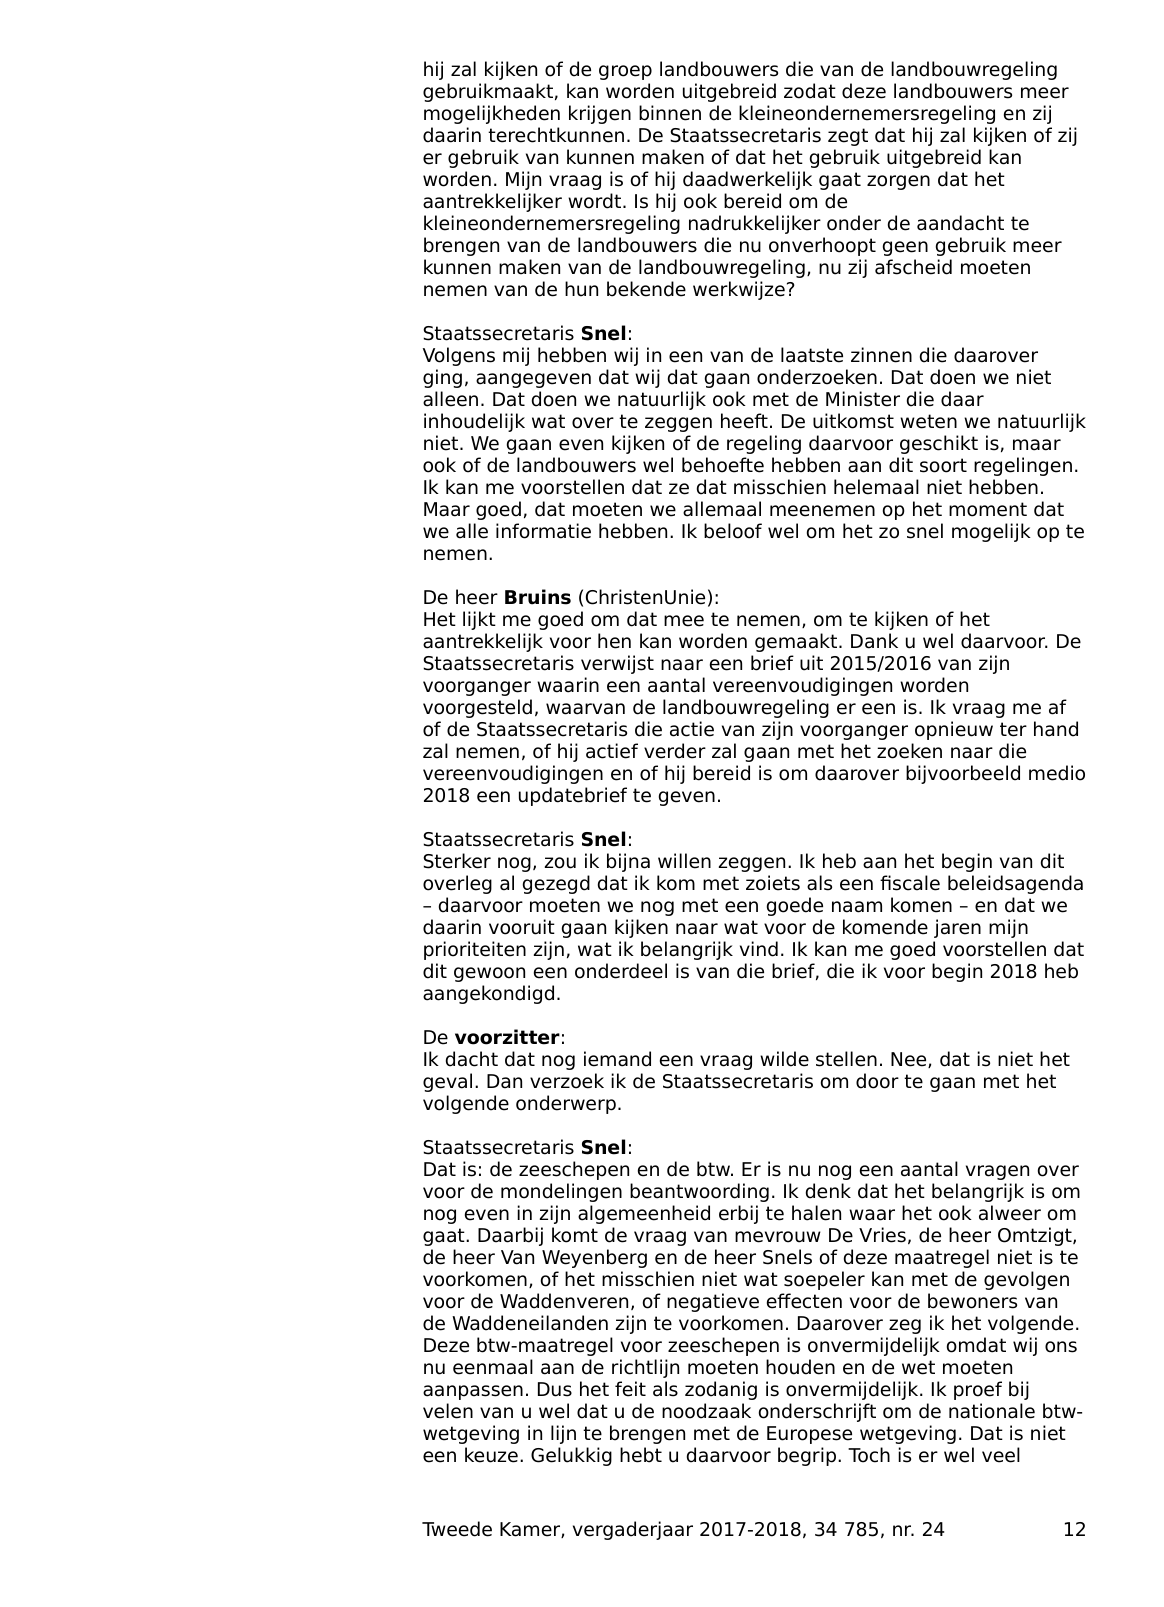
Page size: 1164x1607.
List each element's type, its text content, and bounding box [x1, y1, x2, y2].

text hij zal kijken of de groep landbouwers die van de landbouwregeling gebruikmaakt, kan worden uitgebreid zodat deze landbouwers meer mogelijkheden krijgen binnen de kleineondernemersregeling en zij daarin terechtkunnen. De Staatssecretaris zegt dat hij zal kijken of zij er gebruik van kunnen maken of dat het gebruik uitgebreid kan worden. Mijn vraag is of hij daadwerkelijk gaat zorgen dat het aantrekkelijker wordt. Is hij ook bereid om de kleineondernemersregeling nadrukkelijker onder de aandacht te brengen van de landbouwers die nu onverhoopt geen gebruik meer kunnen maken van de landbouwregeling, nu zij afscheid moeten nemen van de hun bekende werkwijze? [422, 59, 1087, 301]
text Volgens mij hebben wij in een van de laatste zinnen die daarover ging, aangegeven dat wij dat gaan onderzoeken. Dat doen we niet alleen. Dat doen we natuurlijk ook met de Minister die daar inhoudelijk wat over te zeggen heeft. De uitkomst weten we natuurlijk niet. We gaan even kijken of de regeling daarvoor geschikt is, maar ook of de landbouwers wel behoefte hebben aan dit soort regelingen. Ik kan me voorstellen dat ze dat misschien helemaal niet hebben. Maar goed, dat moeten we allemaal meenemen op het moment dat we alle informatie hebben. Ik beloof wel om het zo snel mogelijk op te nemen. [422, 345, 1087, 565]
text Het lijkt me goed om dat mee te nemen, om te kijken of het aantrekkelijk voor hen kan worden gemaakt. Dank u wel daarvoor. De Staatssecretaris verwijst naar een brief uit 2015/2016 van zijn voorganger waarin een aantal vereenvoudigingen worden voorgesteld, waarvan de landbouwregeling er een is. Ik vraag me af of de Staatssecretaris die actie van zijn voorganger opnieuw ter hand zal nemen, of hij actief verder zal gaan met het zoeken naar die vereenvoudigingen en of hij bereid is om daarover bijvoorbeeld medio 2018 een updatebrief te geven. [422, 609, 1087, 807]
text Dat is: de zeeschepen en de btw. Er is nu nog een aantal vragen over voor de mondelingen beantwoording. Ik denk dat het belangrijk is om nog even in zijn algemeenheid erbij te halen waar het ook alweer om gaat. Daarbij komt de vraag van mevrouw De Vries, de heer Omtzigt, de heer Van Weyenberg en de heer Snels of deze maatregel niet is te voorkomen, of het misschien niet wat soepeler kan met de gevolgen voor de Waddenveren, of negatieve effecten voor de bewoners van de Waddeneilanden zijn te voorkomen. Daarover zeg ik het volgende. Deze btw-maatregel voor zeeschepen is onvermijdelijk omdat wij ons nu eenmaal aan de richtlijn moeten houden en de wet moeten aanpassen. Dus het feit als zodanig is onvermijdelijk. Ik proef bij velen van u wel dat u de noodzaak onderschrijft om de nationale btw-wetgeving in lijn te brengen met de Europese wetgeving. Dat is niet een keuze. Gelukkig hebt u daarvoor begrip. Toch is er wel veel [422, 1159, 1087, 1467]
text Staatssecretaris Snel: [422, 1137, 1087, 1159]
text De voorzitter: [422, 1027, 1087, 1049]
text Staatssecretaris Snel: [422, 829, 1087, 851]
text De heer Bruins (ChristenUnie): [422, 587, 1087, 609]
text Sterker nog, zou ik bijna willen zeggen. Ik heb aan het begin van dit overleg al gezegd dat ik kom met zoiets als een fiscale beleidsagenda – daarvoor moeten we nog met een goede naam komen – en dat we daarin vooruit gaan kijken naar wat voor de komende jaren mijn prioriteiten zijn, wat ik belangrijk vind. Ik kan me goed voorstellen dat dit gewoon een onderdeel is van die brief, die ik voor begin 2018 heb aangekondigd. [422, 851, 1087, 1005]
text Staatssecretaris Snel: [422, 323, 1087, 345]
text Ik dacht dat nog iemand een vraag wilde stellen. Nee, dat is niet het geval. Dan verzoek ik de Staatssecretaris om door te gaan met het volgende onderwerp. [422, 1049, 1087, 1115]
